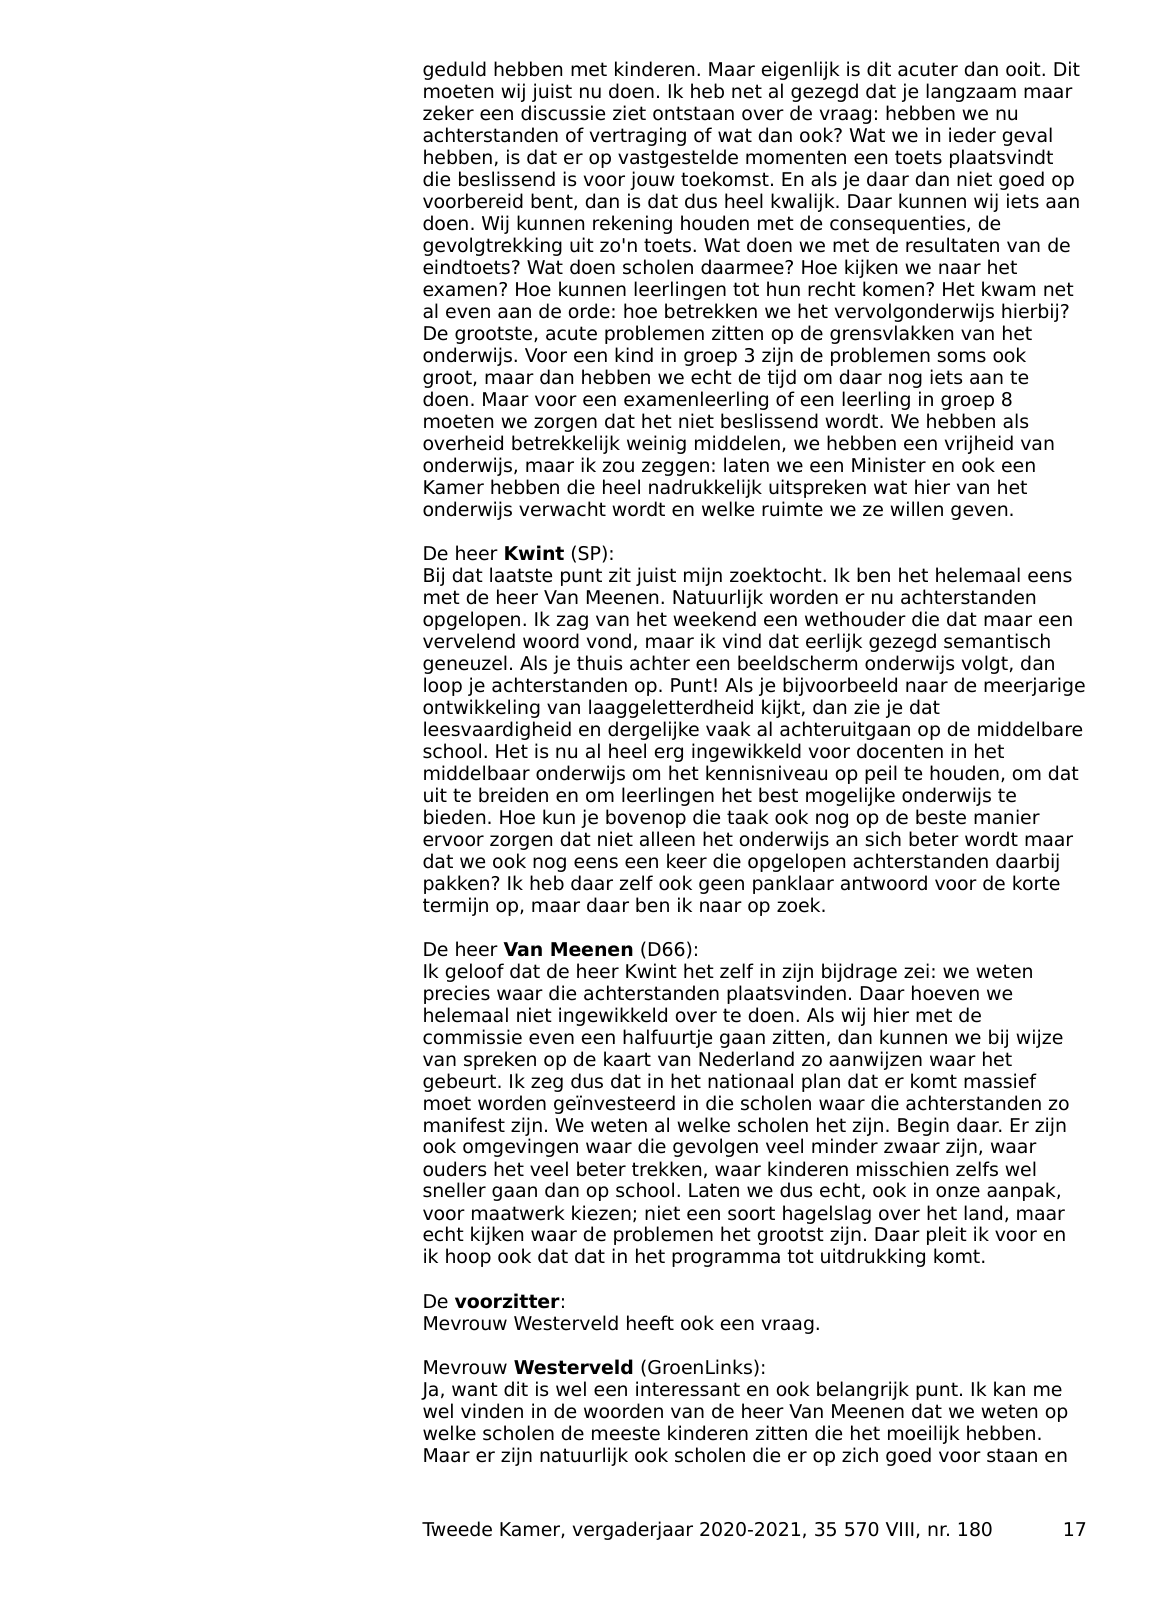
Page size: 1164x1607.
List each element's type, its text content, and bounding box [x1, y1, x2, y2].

text geduld hebben met kinderen. Maar eigenlijk is dit acuter dan ooit. Dit moeten wij juist nu doen. Ik heb net al gezegd dat je langzaam maar zeker een discussie ziet ontstaan over de vraag: hebben we nu achterstanden of vertraging of wat dan ook? Wat we in ieder geval hebben, is dat er op vastgestelde momenten een toets plaatsvindt die beslissend is voor jouw toekomst. En als je daar dan niet goed op voorbereid bent, dan is dat dus heel kwalijk. Daar kunnen wij iets aan doen. Wij kunnen rekening houden met de consequenties, de gevolgtrekking uit zo'n toets. Wat doen we met de resultaten van de eindtoets? Wat doen scholen daarmee? Hoe kijken we naar het examen? Hoe kunnen leerlingen tot hun recht komen? Het kwam net al even aan de orde: hoe betrekken we het vervolgonderwijs hierbij? De grootste, acute problemen zitten op de grensvlakken van het onderwijs. Voor een kind in groep 3 zijn de problemen soms ook groot, maar dan hebben we echt de tijd om daar nog iets aan te doen. Maar voor een examenleerling of een leerling in groep 8 moeten we zorgen dat het niet beslissend wordt. We hebben als overheid betrekkelijk weinig middelen, we hebben een vrijheid van onderwijs, maar ik zou zeggen: laten we een Minister en ook een Kamer hebben die heel nadrukkelijk uitspreken wat hier van het onderwijs verwacht wordt en welke ruimte we ze willen geven. [422, 59, 1087, 521]
text Mevrouw Westerveld (GroenLinks): [422, 1357, 1087, 1379]
text Ik geloof dat de heer Kwint het zelf in zijn bijdrage zei: we weten precies waar die achterstanden plaatsvinden. Daar hoeven we helemaal niet ingewikkeld over te doen. Als wij hier met de commissie even een halfuurtje gaan zitten, dan kunnen we bij wijze van spreken op de kaart van Nederland zo aanwijzen waar het gebeurt. Ik zeg dus dat in het nationaal plan dat er komt massief moet worden geïnvesteerd in die scholen waar die achterstanden zo manifest zijn. We weten al welke scholen het zijn. Begin daar. Er zijn ook omgevingen waar die gevolgen veel minder zwaar zijn, waar ouders het veel beter trekken, waar kinderen misschien zelfs wel sneller gaan dan op school. Laten we dus echt, ook in onze aanpak, voor maatwerk kiezen; niet een soort hagelslag over het land, maar echt kijken waar de problemen het grootst zijn. Daar pleit ik voor en ik hoop ook dat dat in het programma tot uitdrukking komt. [422, 961, 1087, 1268]
text Ja, want dit is wel een interessant en ook belangrijk punt. Ik kan me wel vinden in de woorden van de heer Van Meenen dat we weten op welke scholen de meeste kinderen zitten die het moeilijk hebben. Maar er zijn natuurlijk ook scholen die er op zich goed voor staan en [422, 1379, 1087, 1467]
text De heer Kwint (SP): [422, 543, 1087, 565]
text Mevrouw Westerveld heeft ook een vraag. [422, 1312, 1087, 1334]
text Bij dat laatste punt zit juist mijn zoektocht. Ik ben het helemaal eens met de heer Van Meenen. Natuurlijk worden er nu achterstanden opgelopen. Ik zag van het weekend een wethouder die dat maar een vervelend woord vond, maar ik vind dat eerlijk gezegd semantisch geneuzel. Als je thuis achter een beeldscherm onderwijs volgt, dan loop je achterstanden op. Punt! Als je bijvoorbeeld naar de meerjarige ontwikkeling van laaggeletterdheid kijkt, dan zie je dat leesvaardigheid en dergelijke vaak al achteruitgaan op de middelbare school. Het is nu al heel erg ingewikkeld voor docenten in het middelbaar onderwijs om het kennisniveau op peil te houden, om dat uit te breiden en om leerlingen het best mogelijke onderwijs te bieden. Hoe kun je bovenop die taak ook nog op de beste manier ervoor zorgen dat niet alleen het onderwijs an sich beter wordt maar dat we ook nog eens een keer die opgelopen achterstanden daarbij pakken? Ik heb daar zelf ook geen panklaar antwoord voor de korte termijn op, maar daar ben ik naar op zoek. [422, 565, 1087, 916]
text De heer Van Meenen (D66): [422, 939, 1087, 961]
text De voorzitter: [422, 1291, 1087, 1312]
